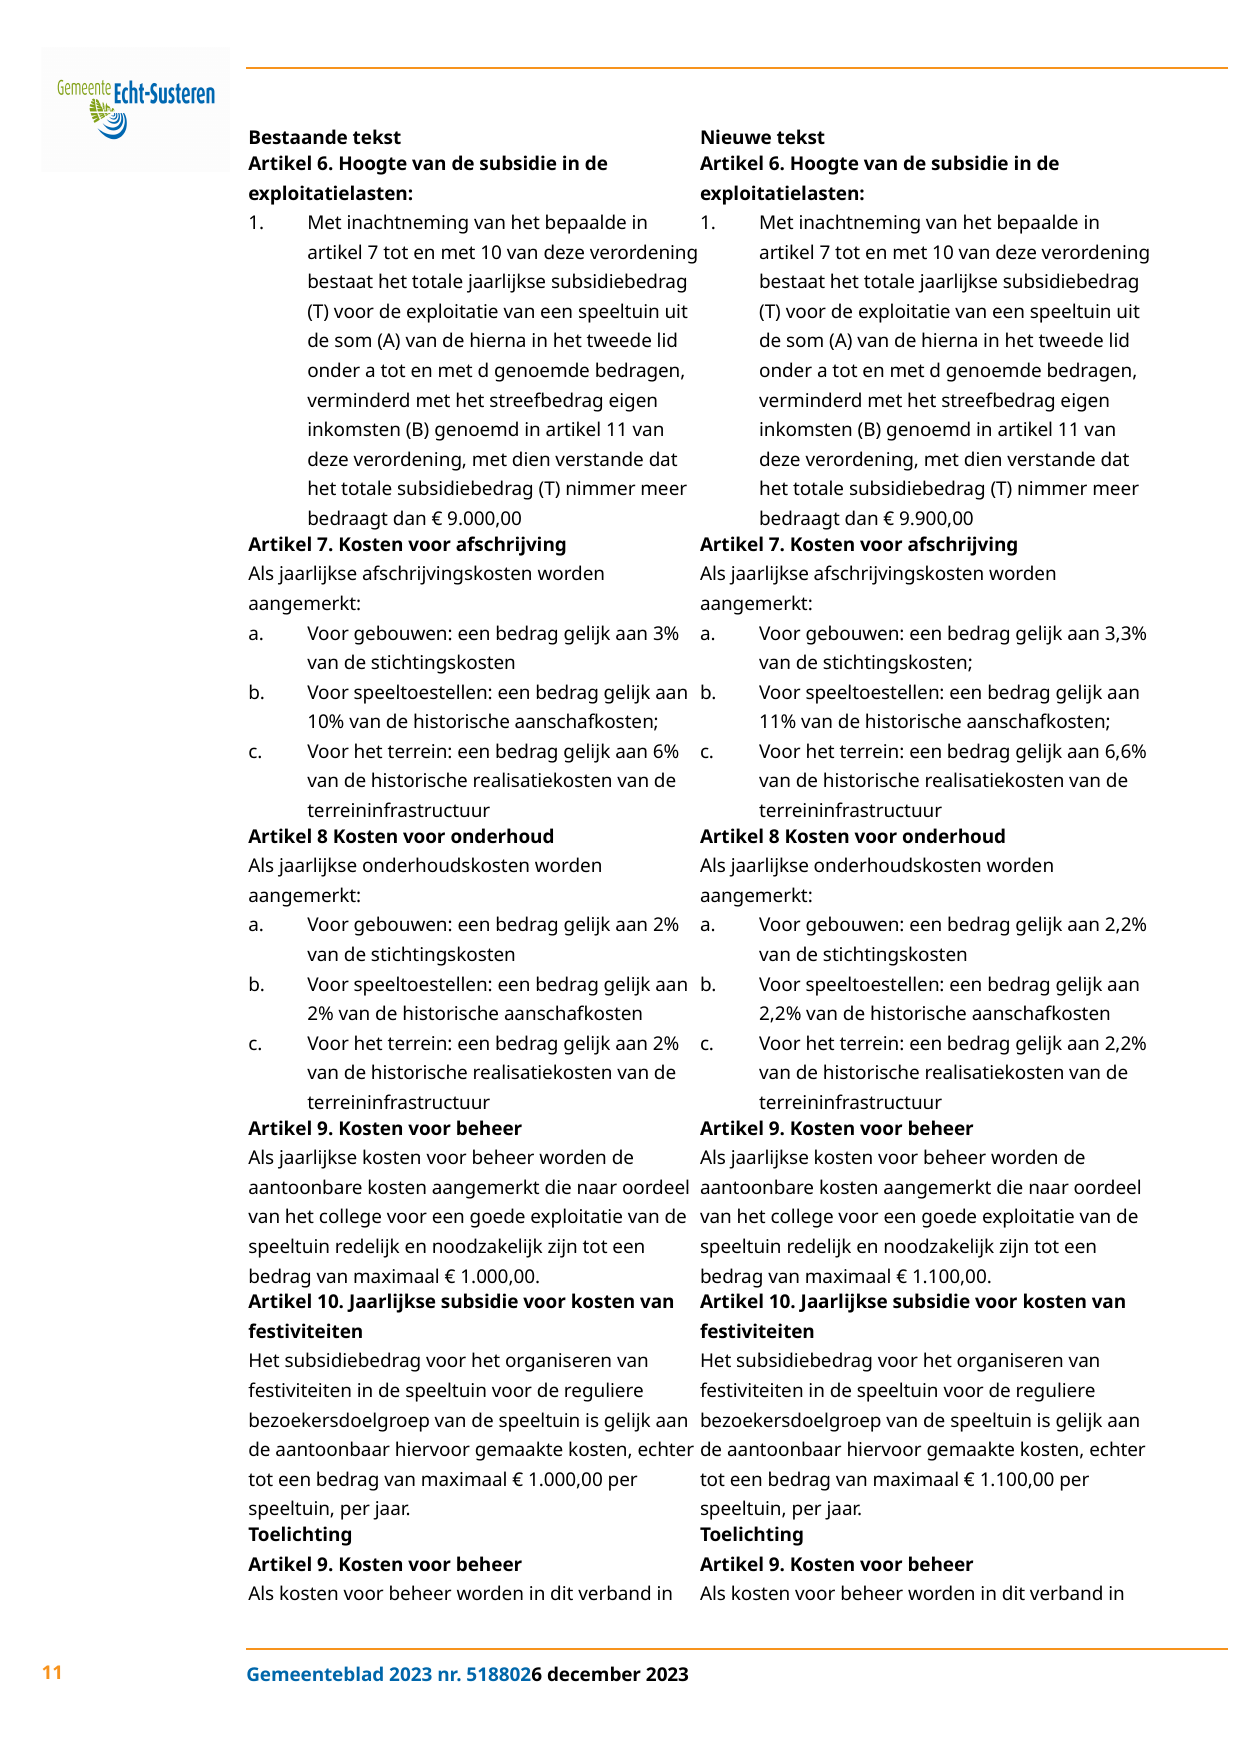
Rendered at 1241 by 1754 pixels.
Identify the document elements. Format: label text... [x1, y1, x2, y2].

table_cell Toelichting Artikel 9. Kosten voor beheer Als kosten voor beheer worden in dit verband in [248, 1521, 700, 1606]
table_cell Artikel 6. Hoogte van de subsidie in de exploitatielasten: Met inachtneming van het bepaalde in artikel 7 tot en met 10 van deze verordening bestaat het totale jaarlijkse subsidiebedrag (T) voor de exploitatie van een speeltuin uit de som (A) van de hierna in het tweede lid onder a tot en met d genoemde bedragen, verminderd met het streefbedrag eigen inkomsten (B) genoemd in artikel 11 van deze verordening, met dien verstande dat het totale subsidiebedrag (T) nimmer meer bedraagt dan € 9.900,00 [700, 150, 1152, 531]
table_cell Artikel 9. Kosten voor beheer Als jaarlijkse kosten voor beheer worden de aantoonbare kosten aangemerkt die naar oordeel van het college voor een goede exploitatie van de speeltuin redelijk en noodzakelijk zijn tot een bedrag van maximaal € 1.100,00. [700, 1115, 1152, 1288]
table_cell Artikel 10. Jaarlijkse subsidie voor kosten van festiviteiten Het subsidiebedrag voor het organiseren van festiviteiten in de speeltuin voor de reguliere bezoekersdoelgroep van de speeltuin is gelijk aan de aantoonbaar hiervoor gemaakte kosten, echter tot een bedrag van maximaal € 1.100,00 per speeltuin, per jaar. [700, 1289, 1152, 1521]
table_header Nieuwe tekst [700, 125, 1152, 150]
table_cell Artikel 8 Kosten voor onderhoud Als jaarlijkse onderhoudskosten worden aangemerkt: Voor gebouwen: een bedrag gelijk aan 2% van de stichtingskosten Voor speeltoestellen: een bedrag gelijk aan 2% van de historische aanschafkosten Voor het terrein: een bedrag gelijk aan 2% van de historische realisatiekosten van de terreininfrastructuur [248, 823, 700, 1115]
table_cell Toelichting Artikel 9. Kosten voor beheer Als kosten voor beheer worden in dit verband in [700, 1521, 1152, 1606]
table_cell Artikel 9. Kosten voor beheer Als jaarlijkse kosten voor beheer worden de aantoonbare kosten aangemerkt die naar oordeel van het college voor een goede exploitatie van de speeltuin redelijk en noodzakelijk zijn tot een bedrag van maximaal € 1.000,00. [248, 1115, 700, 1288]
table_cell Artikel 8 Kosten voor onderhoud Als jaarlijkse onderhoudskosten worden aangemerkt: Voor gebouwen: een bedrag gelijk aan 2,2% van de stichtingskosten Voor speeltoestellen: een bedrag gelijk aan 2,2% van de historische aanschafkosten Voor het terrein: een bedrag gelijk aan 2,2% van de historische realisatiekosten van de terreininfrastructuur [700, 823, 1152, 1115]
table_cell Artikel 6. Hoogte van de subsidie in de exploitatielasten: Met inachtneming van het bepaalde in artikel 7 tot en met 10 van deze verordening bestaat het totale jaarlijkse subsidiebedrag (T) voor de exploitatie van een speeltuin uit de som (A) van de hierna in het tweede lid onder a tot en met d genoemde bedragen, verminderd met het streefbedrag eigen inkomsten (B) genoemd in artikel 11 van deze verordening, met dien verstande dat het totale subsidiebedrag (T) nimmer meer bedraagt dan € 9.000,00 [248, 150, 700, 531]
table_header Bestaande tekst [248, 125, 700, 150]
table_cell Artikel 7. Kosten voor afschrijving Als jaarlijkse afschrijvingskosten worden aangemerkt: Voor gebouwen: een bedrag gelijk aan 3% van de stichtingskosten Voor speeltoestellen: een bedrag gelijk aan 10% van de historische aanschafkosten; Voor het terrein: een bedrag gelijk aan 6% van de historische realisatiekosten van de terreininfrastructuur [248, 531, 700, 823]
table_cell Artikel 10. Jaarlijkse subsidie voor kosten van festiviteiten Het subsidiebedrag voor het organiseren van festiviteiten in de speeltuin voor de reguliere bezoekersdoelgroep van de speeltuin is gelijk aan de aantoonbaar hiervoor gemaakte kosten, echter tot een bedrag van maximaal € 1.000,00 per speeltuin, per jaar. [248, 1289, 700, 1521]
picture [41, 47, 231, 172]
table_cell Artikel 7. Kosten voor afschrijving Als jaarlijkse afschrijvingskosten worden aangemerkt: Voor gebouwen: een bedrag gelijk aan 3,3% van de stichtingskosten; Voor speeltoestellen: een bedrag gelijk aan 11% van de historische aanschafkosten; Voor het terrein: een bedrag gelijk aan 6,6% van de historische realisatiekosten van de terreininfrastructuur [700, 531, 1152, 823]
